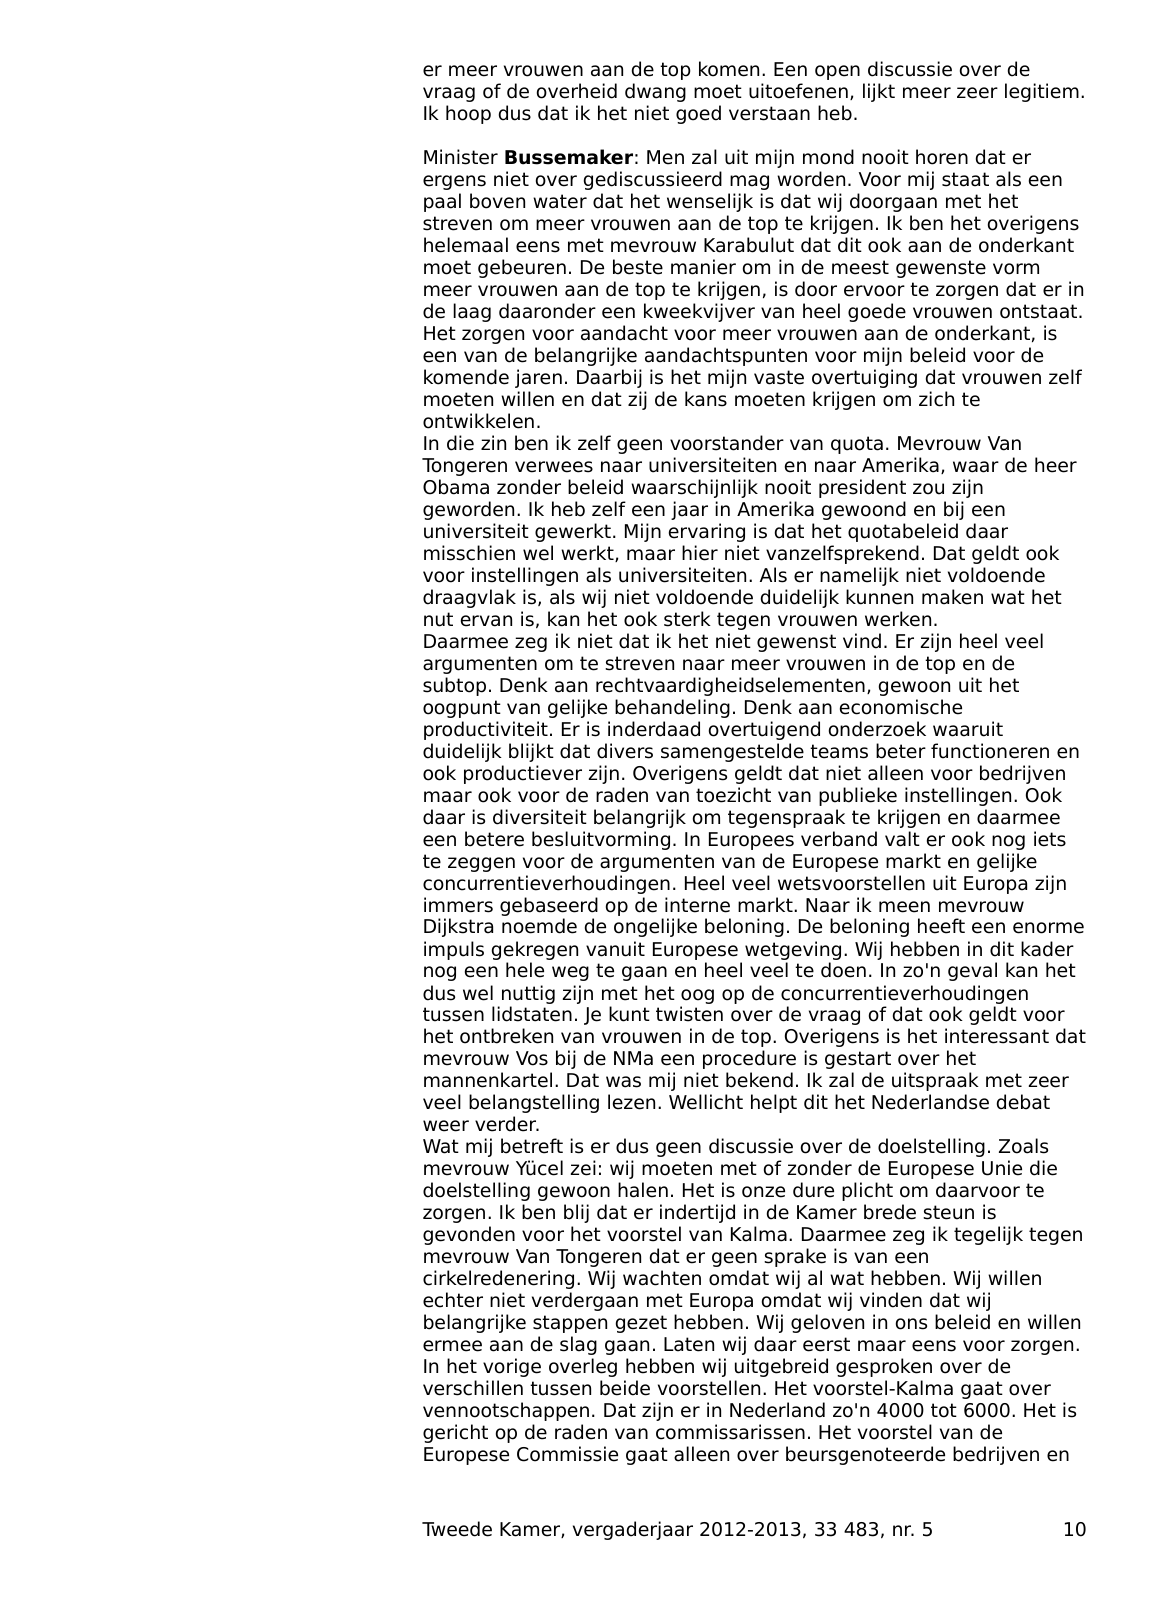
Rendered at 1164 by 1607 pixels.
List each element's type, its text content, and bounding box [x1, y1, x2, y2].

text In het vorige overleg hebben wij uitgebreid gesproken over de verschillen tussen beide voorstellen. Het voorstel-Kalma gaat over vennootschappen. Dat zijn er in Nederland zo'n 4000 tot 6000. Het is gericht op de raden van commissarissen. Het voorstel van de Europese Commissie gaat alleen over beursgenoteerde bedrijven en [422, 1356, 1087, 1466]
text Wat mij betreft is er dus geen discussie over de doelstelling. Zoals mevrouw Yücel zei: wij moeten met of zonder de Europese Unie die doelstelling gewoon halen. Het is onze dure plicht om daarvoor te zorgen. Ik ben blij dat er indertijd in de Kamer brede steun is gevonden voor het voorstel van Kalma. Daarmee zeg ik tegelijk tegen mevrouw Van Tongeren dat er geen sprake is van een cirkelredenering. Wij wachten omdat wij al wat hebben. Wij willen echter niet verdergaan met Europa omdat wij vinden dat wij belangrijke stappen gezet hebben. Wij geloven in ons beleid en willen ermee aan de slag gaan. Laten wij daar eerst maar eens voor zorgen. [422, 1136, 1087, 1356]
text er meer vrouwen aan de top komen. Een open discussie over de vraag of de overheid dwang moet uitoefenen, lijkt meer zeer legitiem. Ik hoop dus dat ik het niet goed verstaan heb. [422, 59, 1087, 125]
text Minister Bussemaker: Men zal uit mijn mond nooit horen dat er ergens niet over gediscussieerd mag worden. Voor mij staat als een paal boven water dat het wenselijk is dat wij doorgaan met het streven om meer vrouwen aan de top te krijgen. Ik ben het overigens helemaal eens met mevrouw Karabulut dat dit ook aan de onderkant moet gebeuren. De beste manier om in de meest gewenste vorm meer vrouwen aan de top te krijgen, is door ervoor te zorgen dat er in de laag daaronder een kweekvijver van heel goede vrouwen ontstaat. Het zorgen voor aandacht voor meer vrouwen aan de onderkant, is een van de belangrijke aandachtspunten voor mijn beleid voor de komende jaren. Daarbij is het mijn vaste overtuiging dat vrouwen zelf moeten willen en dat zij de kans moeten krijgen om zich te ontwikkelen. [422, 147, 1087, 433]
text Daarmee zeg ik niet dat ik het niet gewenst vind. Er zijn heel veel argumenten om te streven naar meer vrouwen in de top en de subtop. Denk aan rechtvaardigheidselementen, gewoon uit het oogpunt van gelijke behandeling. Denk aan economische productiviteit. Er is inderdaad overtuigend onderzoek waaruit duidelijk blijkt dat divers samengestelde teams beter functioneren en ook productiever zijn. Overigens geldt dat niet alleen voor bedrijven maar ook voor de raden van toezicht van publieke instellingen. Ook daar is diversiteit belangrijk om tegenspraak te krijgen en daarmee een betere besluitvorming. In Europees verband valt er ook nog iets te zeggen voor de argumenten van de Europese markt en gelijke concurrentieverhoudingen. Heel veel wetsvoorstellen uit Europa zijn immers gebaseerd op de interne markt. Naar ik meen mevrouw Dijkstra noemde de ongelijke beloning. De beloning heeft een enorme impuls gekregen vanuit Europese wetgeving. Wij hebben in dit kader nog een hele weg te gaan en heel veel te doen. In zo'n geval kan het dus wel nuttig zijn met het oog op de concurrentieverhoudingen tussen lidstaten. Je kunt twisten over de vraag of dat ook geldt voor het ontbreken van vrouwen in de top. Overigens is het interessant dat mevrouw Vos bij de NMa een procedure is gestart over het mannenkartel. Dat was mij niet bekend. Ik zal de uitspraak met zeer veel belangstelling lezen. Wellicht helpt dit het Nederlandse debat weer verder. [422, 631, 1087, 1136]
text In die zin ben ik zelf geen voorstander van quota. Mevrouw Van Tongeren verwees naar universiteiten en naar Amerika, waar de heer Obama zonder beleid waarschijnlijk nooit president zou zijn geworden. Ik heb zelf een jaar in Amerika gewoond en bij een universiteit gewerkt. Mijn ervaring is dat het quotabeleid daar misschien wel werkt, maar hier niet vanzelfsprekend. Dat geldt ook voor instellingen als universiteiten. Als er namelijk niet voldoende draagvlak is, als wij niet voldoende duidelijk kunnen maken wat het nut ervan is, kan het ook sterk tegen vrouwen werken. [422, 433, 1087, 631]
